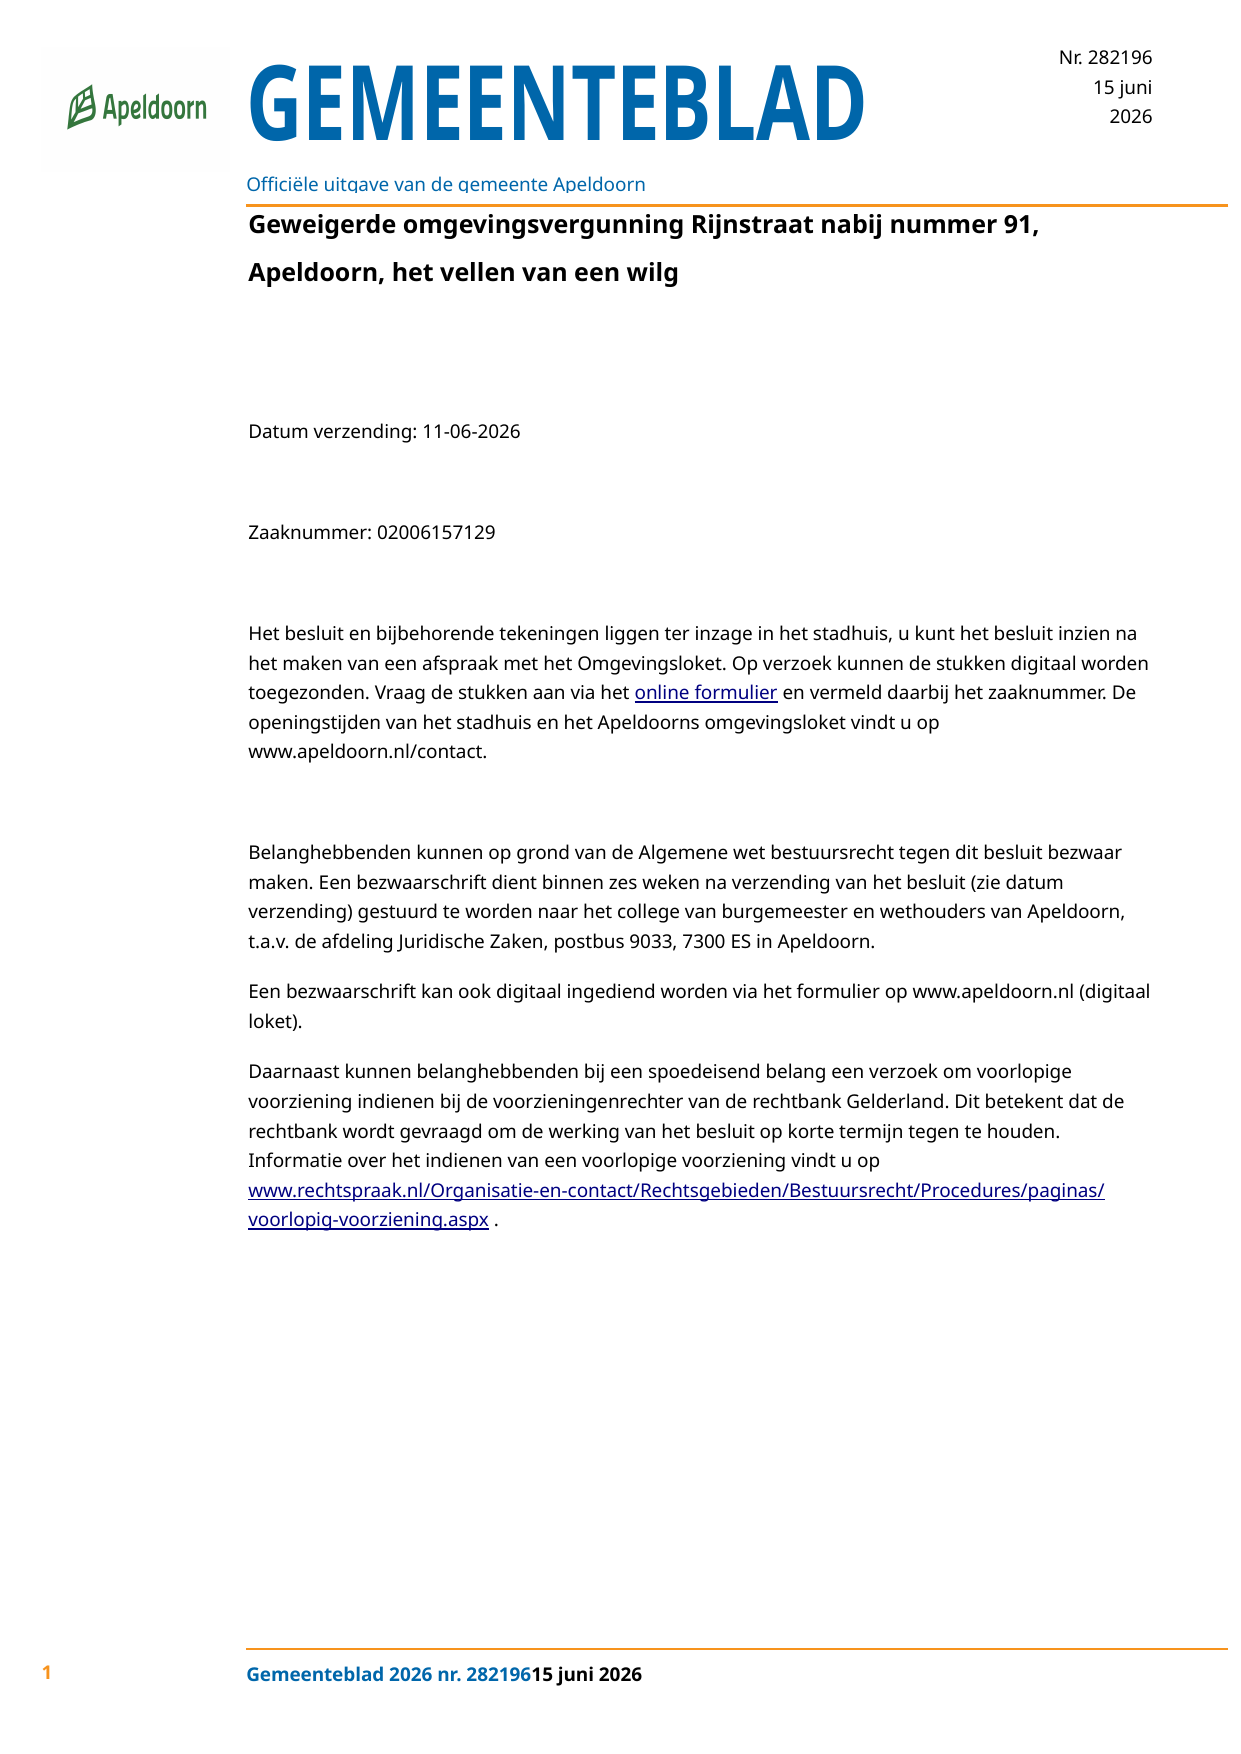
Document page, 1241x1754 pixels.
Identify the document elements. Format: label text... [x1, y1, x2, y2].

text Zaaknummer: 02006157129 [248, 519, 1152, 545]
text Datum verzending: 11-06-2026 [248, 419, 1152, 444]
text Het besluit en bijbehorende tekeningen liggen ter inzage in het stadhuis, u kunt het besluit inzien na het maken van een afspraak met het Omgevingsloket. Op verzoek kunnen de stukken digitaal worden toegezonden. Vraag de stukken aan via het online formulier en vermeld daarbij het zaaknummer. De openingstijden van het stadhuis en het Apeldoorns omgevingsloket vindt u op www.apeldoorn.nl/contact. [248, 620, 1152, 764]
text Geweigerde omgevingsvergunning Rijnstraat nabij nummer 91, Apeldoorn, het vellen van een wilg [248, 207, 1152, 288]
text Belanghebbenden kunnen op grond van de Algemene wet bestuursrecht tegen dit besluit bezwaar maken. Een bezwaarschrift dient binnen zes weken na verzending van het besluit (zie datum verzending) gestuurd te worden naar het college van burgemeester en wethouders van Apeldoorn, t.a.v. de afdeling Juridische Zaken, postbus 9033, 7300 ES in Apeldoorn. [248, 839, 1152, 954]
picture [41, 47, 231, 172]
text Daarnaast kunnen belanghebbenden bij een spoedeisend belang een verzoek om voorlopige voorziening indienen bij de voorzieningenrechter van de rechtbank Gelderland. Dit betekent dat de rechtbank wordt gevraagd om de werking van het besluit op korte termijn tegen te houden. Informatie over het indienen van een voorlopige voorziening vindt u op www.rechtspraak.nl/Organisatie-en-contact/Rechtsgebieden/Bestuursrecht/Procedures/paginas/voorlopig-voorziening.aspx . [248, 1059, 1152, 1232]
text Een bezwaarschrift kan ook digitaal ingediend worden via het formulier op www.apeldoorn.nl (digitaal loket). [248, 979, 1152, 1034]
